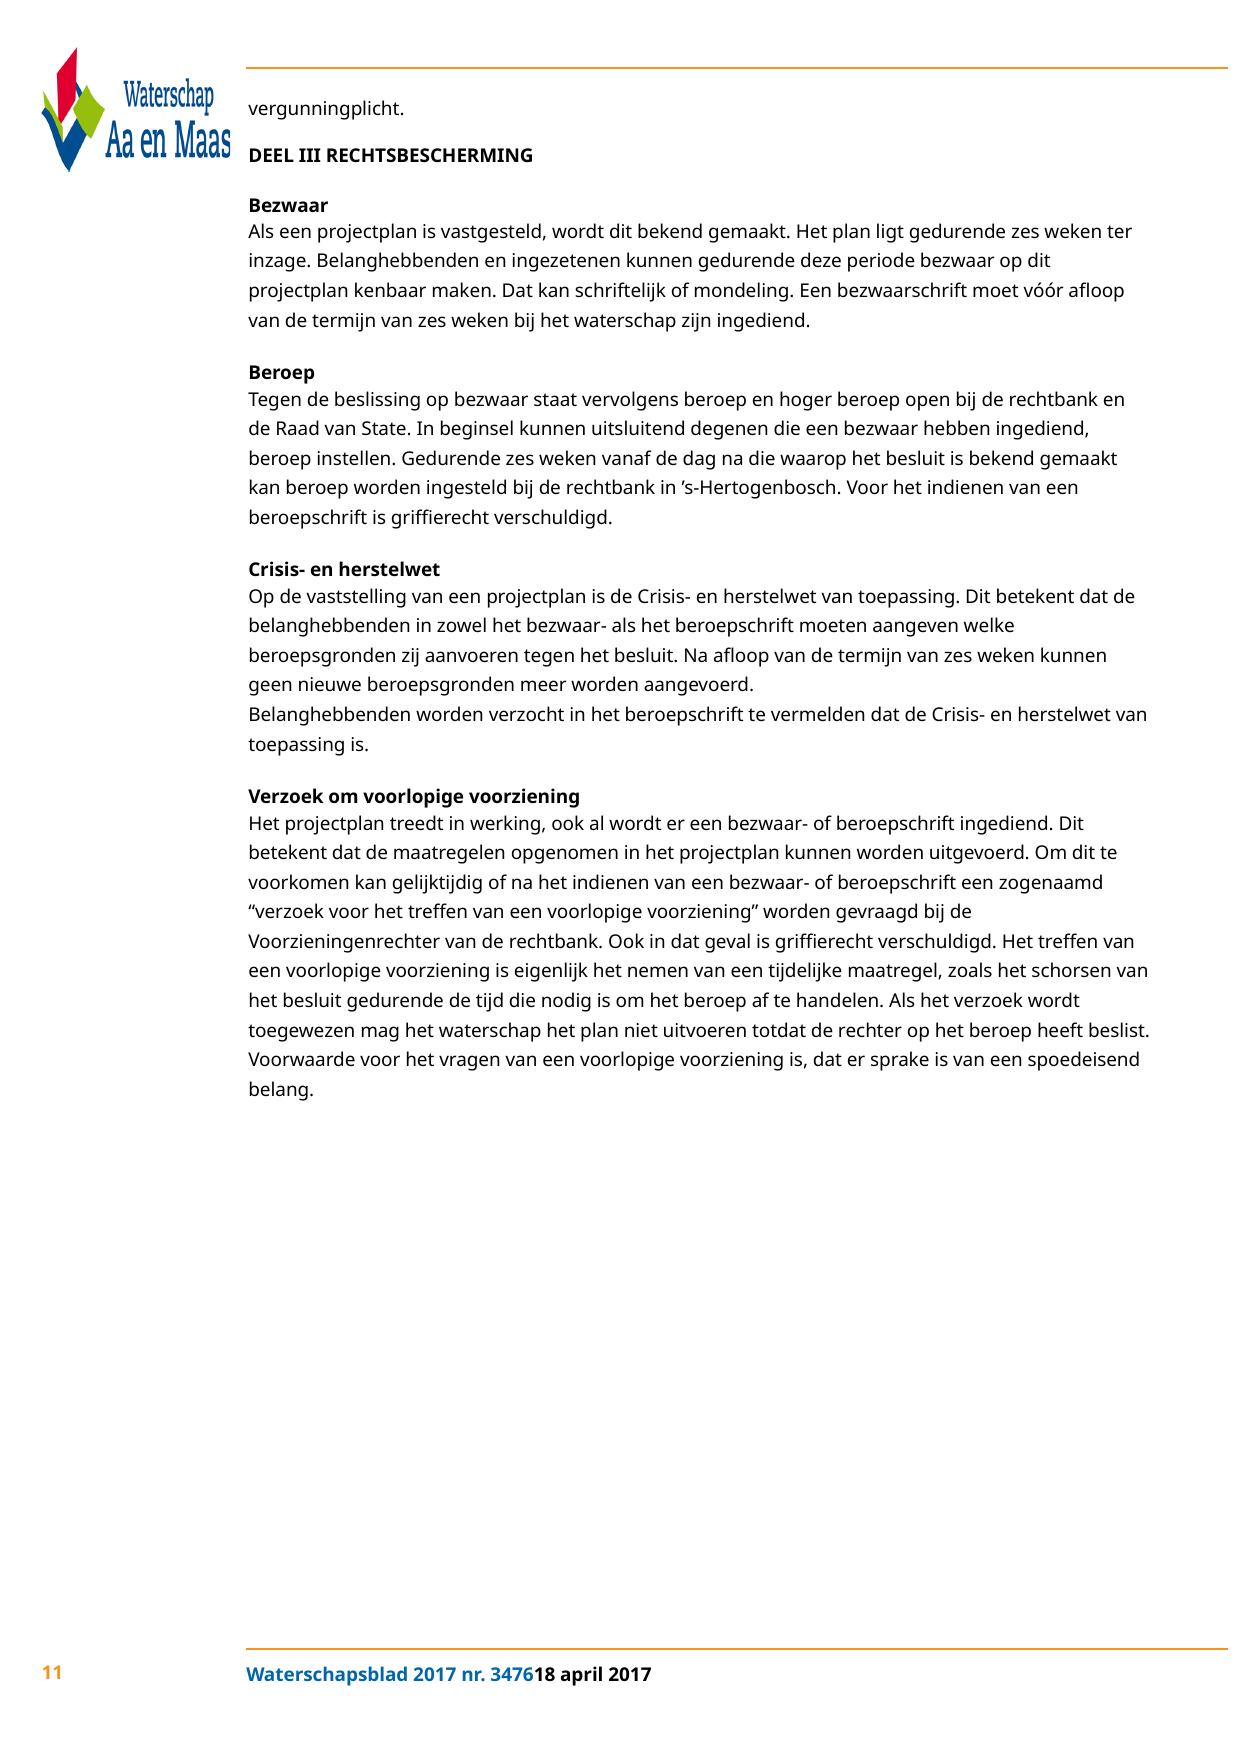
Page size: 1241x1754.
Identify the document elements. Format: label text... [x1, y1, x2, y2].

text Bezwaar [248, 190, 1152, 218]
text Op de vaststelling van een projectplan is de Crisis- en herstelwet van toepassing. Dit betekent dat de belanghebbenden in zowel het bezwaar- als het beroepschrift moeten aangeven welke beroepsgronden zij aanvoeren tegen het besluit. Na afloop van de termijn van zes weken kunnen geen nieuwe beroepsgronden meer worden aangevoerd. [248, 583, 1152, 697]
text Belanghebbenden worden verzocht in het beroepschrift te vermelden dat de Crisis- en herstelwet van toepassing is. [248, 701, 1152, 757]
text Crisis- en herstelwet [248, 554, 1152, 583]
picture [41, 47, 231, 172]
text vergunningplicht. [248, 95, 1152, 121]
text Tegen de beslissing op bezwaar staat vervolgens beroep en hoger beroep open bij de rechtbank en de Raad van State. In beginsel kunnen uitsluitend degenen die een bezwaar hebben ingediend, beroep instellen. Gedurende zes weken vanaf de dag na die waarop het besluit is bekend gemaakt kan beroep worden ingesteld bij de rechtbank in ’s-Hertogenbosch. Voor het indienen van een beroepschrift is griffierecht verschuldigd. [248, 386, 1152, 530]
text Verzoek om voorlopige voorziening [248, 781, 1152, 810]
text Het projectplan treedt in werking, ook al wordt er een bezwaar- of beroepschrift ingediend. Dit betekent dat de maatregelen opgenomen in het projectplan kunnen worden uitgevoerd. Om dit te voorkomen kan gelijktijdig of na het indienen van een bezwaar- of beroepschrift een zogenaamd “verzoek voor het treffen van een voorlopige voorziening” worden gevraagd bij de Voorzieningenrechter van de rechtbank. Ook in dat geval is griffierecht verschuldigd. Het treffen van een voorlopige voorziening is eigenlijk het nemen van een tijdelijke maatregel, zoals het schorsen van het besluit gedurende de tijd die nodig is om het beroep af te handelen. Als het verzoek wordt toegewezen mag het waterschap het plan niet uitvoeren totdat de rechter op het beroep heeft beslist. Voorwaarde voor het vragen van een voorlopige voorziening is, dat er sprake is van een spoedeisend belang. [248, 810, 1152, 1102]
text Beroep [248, 357, 1152, 386]
text Als een projectplan is vastgesteld, wordt dit bekend gemaakt. Het plan ligt gedurende zes weken ter inzage. Belanghebbenden en ingezetenen kunnen gedurende deze periode bezwaar op dit projectplan kenbaar maken. Dat kan schriftelijk of mondeling. Een bezwaarschrift moet vóór afloop van de termijn van zes weken bij het waterschap zijn ingediend. [248, 218, 1152, 333]
text DEEL III RECHTSBESCHERMING [248, 140, 1152, 169]
